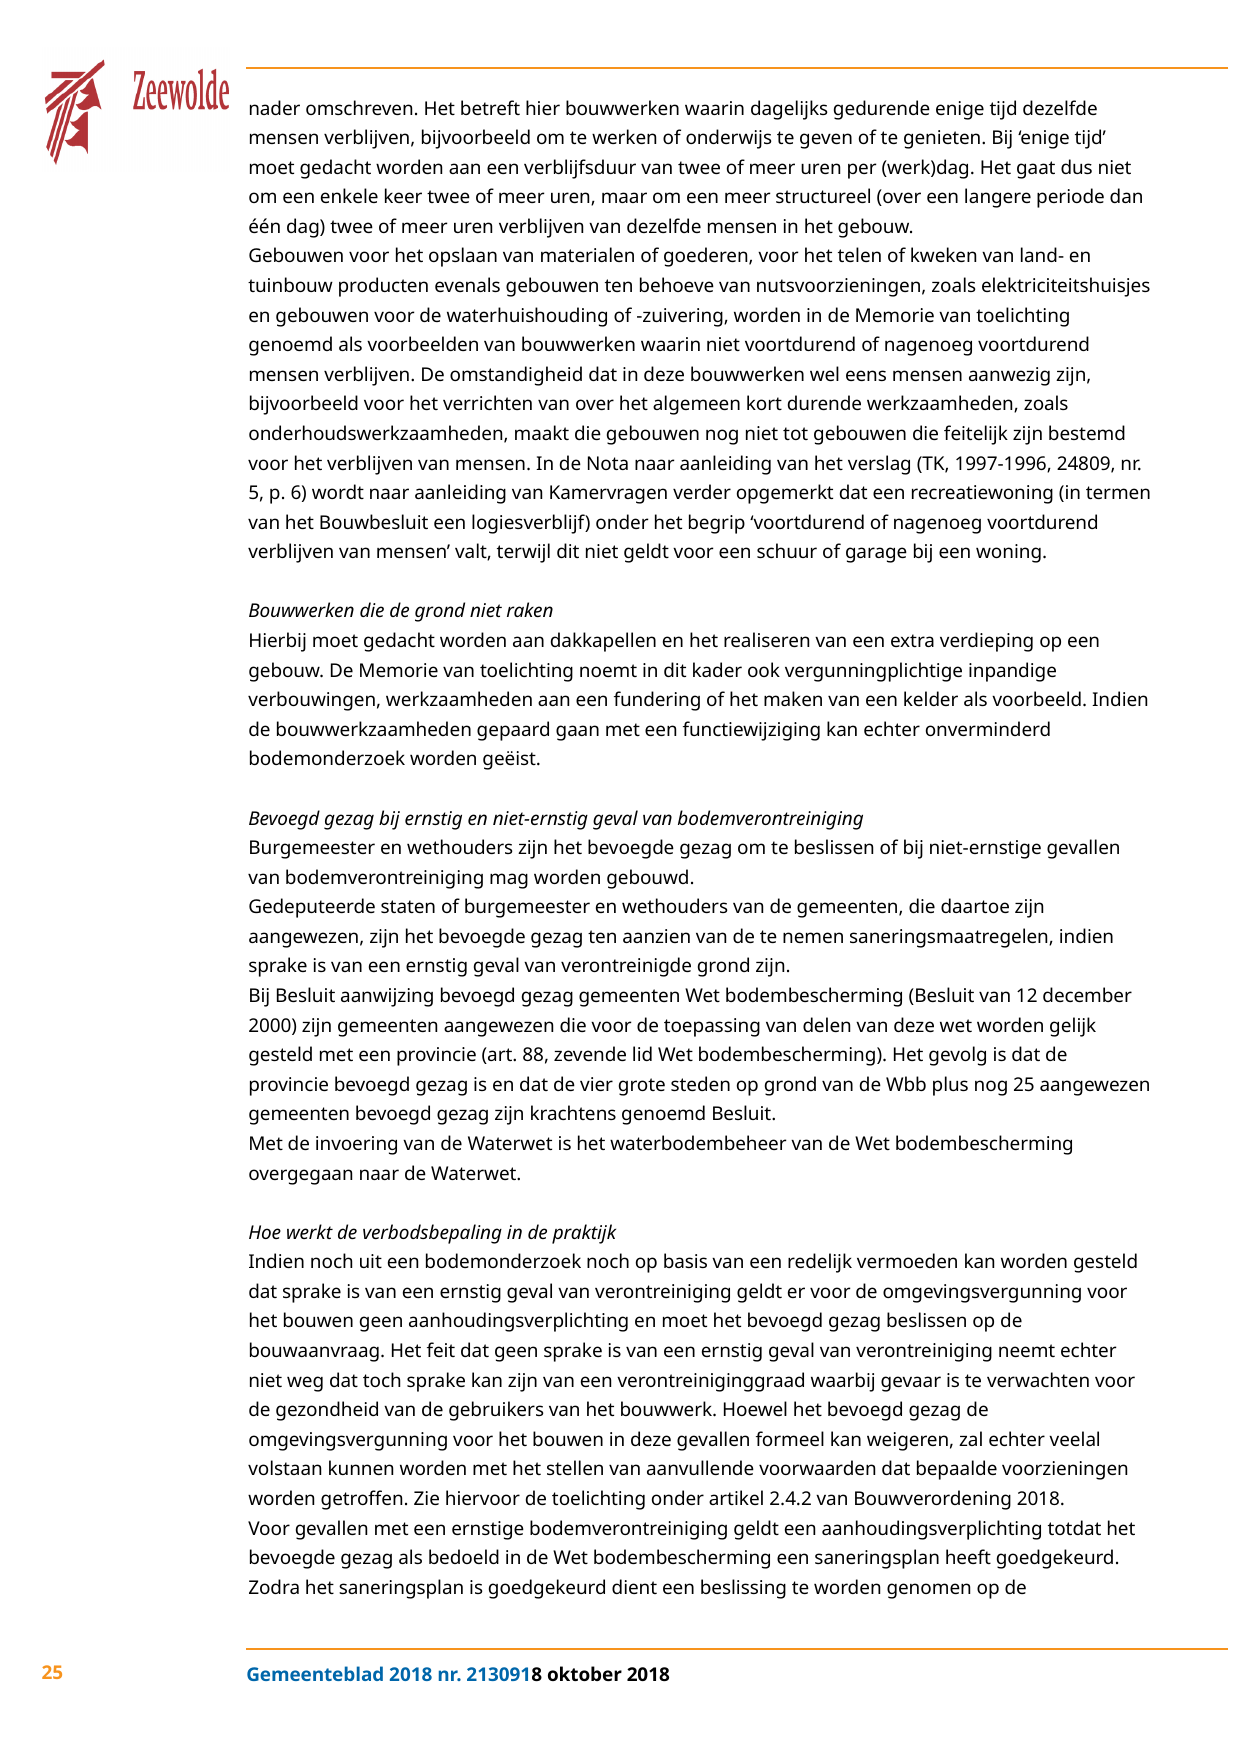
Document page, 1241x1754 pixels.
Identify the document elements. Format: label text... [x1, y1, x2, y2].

text Hoe werkt de verbodsbepaling in de praktijk [248, 1219, 1152, 1245]
text Indien noch uit een bodemonderzoek noch op basis van een redelijk vermoeden kan worden gesteld dat sprake is van een ernstig geval van verontreiniging geldt er voor de omgevingsvergunning voor het bouwen geen aanhoudingsverplichting en moet het bevoegd gezag beslissen op de bouwaanvraag. Het feit dat geen sprake is van een ernstig geval van verontreiniging neemt echter niet weg dat toch sprake kan zijn van een verontreiniginggraad waarbij gevaar is te verwachten voor de gezondheid van de gebruikers van het bouwwerk. Hoewel het bevoegd gezag de omgevingsvergunning voor het bouwen in deze gevallen formeel kan weigeren, zal echter veelal volstaan kunnen worden met het stellen van aanvullende voorwaarden dat bepaalde voorzieningen worden getroffen. Zie hiervoor de toelichting onder artikel 2.4.2 van Bouwverordening 2018. [248, 1248, 1152, 1511]
text Bij Besluit aanwijzing bevoegd gezag gemeenten Wet bodembescherming (Besluit van 12 december 2000) zijn gemeenten aangewezen die voor de toepassing van delen van deze wet worden gelijk gesteld met een provincie (art. 88, zevende lid Wet bodembescherming). Het gevolg is dat de provincie bevoegd gezag is en dat de vier grote steden op grond van de Wbb plus nog 25 aangewezen gemeenten bevoegd gezag zijn krachtens genoemd Besluit. [248, 982, 1152, 1126]
text Hierbij moet gedacht worden aan dakkapellen en het realiseren van een extra verdieping op een gebouw. De Memorie van toelichting noemt in dit kader ook vergunningplichtige inpandige verbouwingen, werkzaamheden aan een fundering of het maken van een kelder als voorbeeld. Indien de bouwwerkzaamheden gepaard gaan met een functiewijziging kan echter onverminderd bodemonderzoek worden geëist. [248, 627, 1152, 771]
text Burgemeester en wethouders zijn het bevoegde gezag om te beslissen of bij niet-ernstige gevallen van bodemverontreiniging mag worden gebouwd. [248, 834, 1152, 890]
text Gebouwen voor het opslaan van materialen of goederen, voor het telen of kweken van land- en tuinbouw producten evenals gebouwen ten behoeve van nutsvoorzieningen, zoals elektriciteitshuisjes en gebouwen voor de waterhuishouding of -zuivering, worden in de Memorie van toelichting genoemd als voorbeelden van bouwwerken waarin niet voortdurend of nagenoeg voortdurend mensen verblijven. De omstandigheid dat in deze bouwwerken wel eens mensen aanwezig zijn, bijvoorbeeld voor het verrichten van over het algemeen kort durende werkzaamheden, zoals onderhoudswerkzaamheden, maakt die gebouwen nog niet tot gebouwen die feitelijk zijn bestemd voor het verblijven van mensen. In de Nota naar aanleiding van het verslag (TK, 1997-1996, 24809, nr. 5, p. 6) wordt naar aanleiding van Kamervragen verder opgemerkt dat een recreatiewoning (in termen van het Bouwbesluit een logiesverblijf) onder het begrip ‘voortdurend of nagenoeg voortdurend verblijven van mensen’ valt, terwijl dit niet geldt voor een schuur of garage bij een woning. [248, 243, 1152, 564]
text Gedeputeerde staten of burgemeester en wethouders van de gemeenten, die daartoe zijn aangewezen, zijn het bevoegde gezag ten aanzien van de te nemen saneringsmaatregelen, indien sprake is van een ernstig geval van verontreinigde grond zijn. [248, 893, 1152, 978]
text nader omschreven. Het betreft hier bouwwerken waarin dagelijks gedurende enige tijd dezelfde mensen verblijven, bijvoorbeeld om te werken of onderwijs te geven of te genieten. Bij ‘enige tijd’ moet gedacht worden aan een verblijfsduur van twee of meer uren per (werk)dag. Het gaat dus niet om een enkele keer twee of meer uren, maar om een meer structureel (over een langere periode dan één dag) twee of meer uren verblijven van dezelfde mensen in het gebouw. [248, 95, 1152, 239]
text Voor gevallen met een ernstige bodemverontreiniging geldt een aanhoudingsverplichting totdat het bevoegde gezag als bedoeld in de Wet bodembescherming een saneringsplan heeft goedgekeurd. Zodra het saneringsplan is goedgekeurd dient een beslissing te worden genomen op de [248, 1515, 1152, 1600]
text Met de invoering van de Waterwet is het waterbodembeheer van de Wet bodembescherming overgegaan naar de Waterwet. [248, 1130, 1152, 1186]
text Bouwwerken die de grond niet raken [248, 598, 1152, 623]
text Bevoegd gezag bij ernstig en niet-ernstig geval van bodemverontreiniging [248, 805, 1152, 831]
picture [41, 47, 231, 172]
